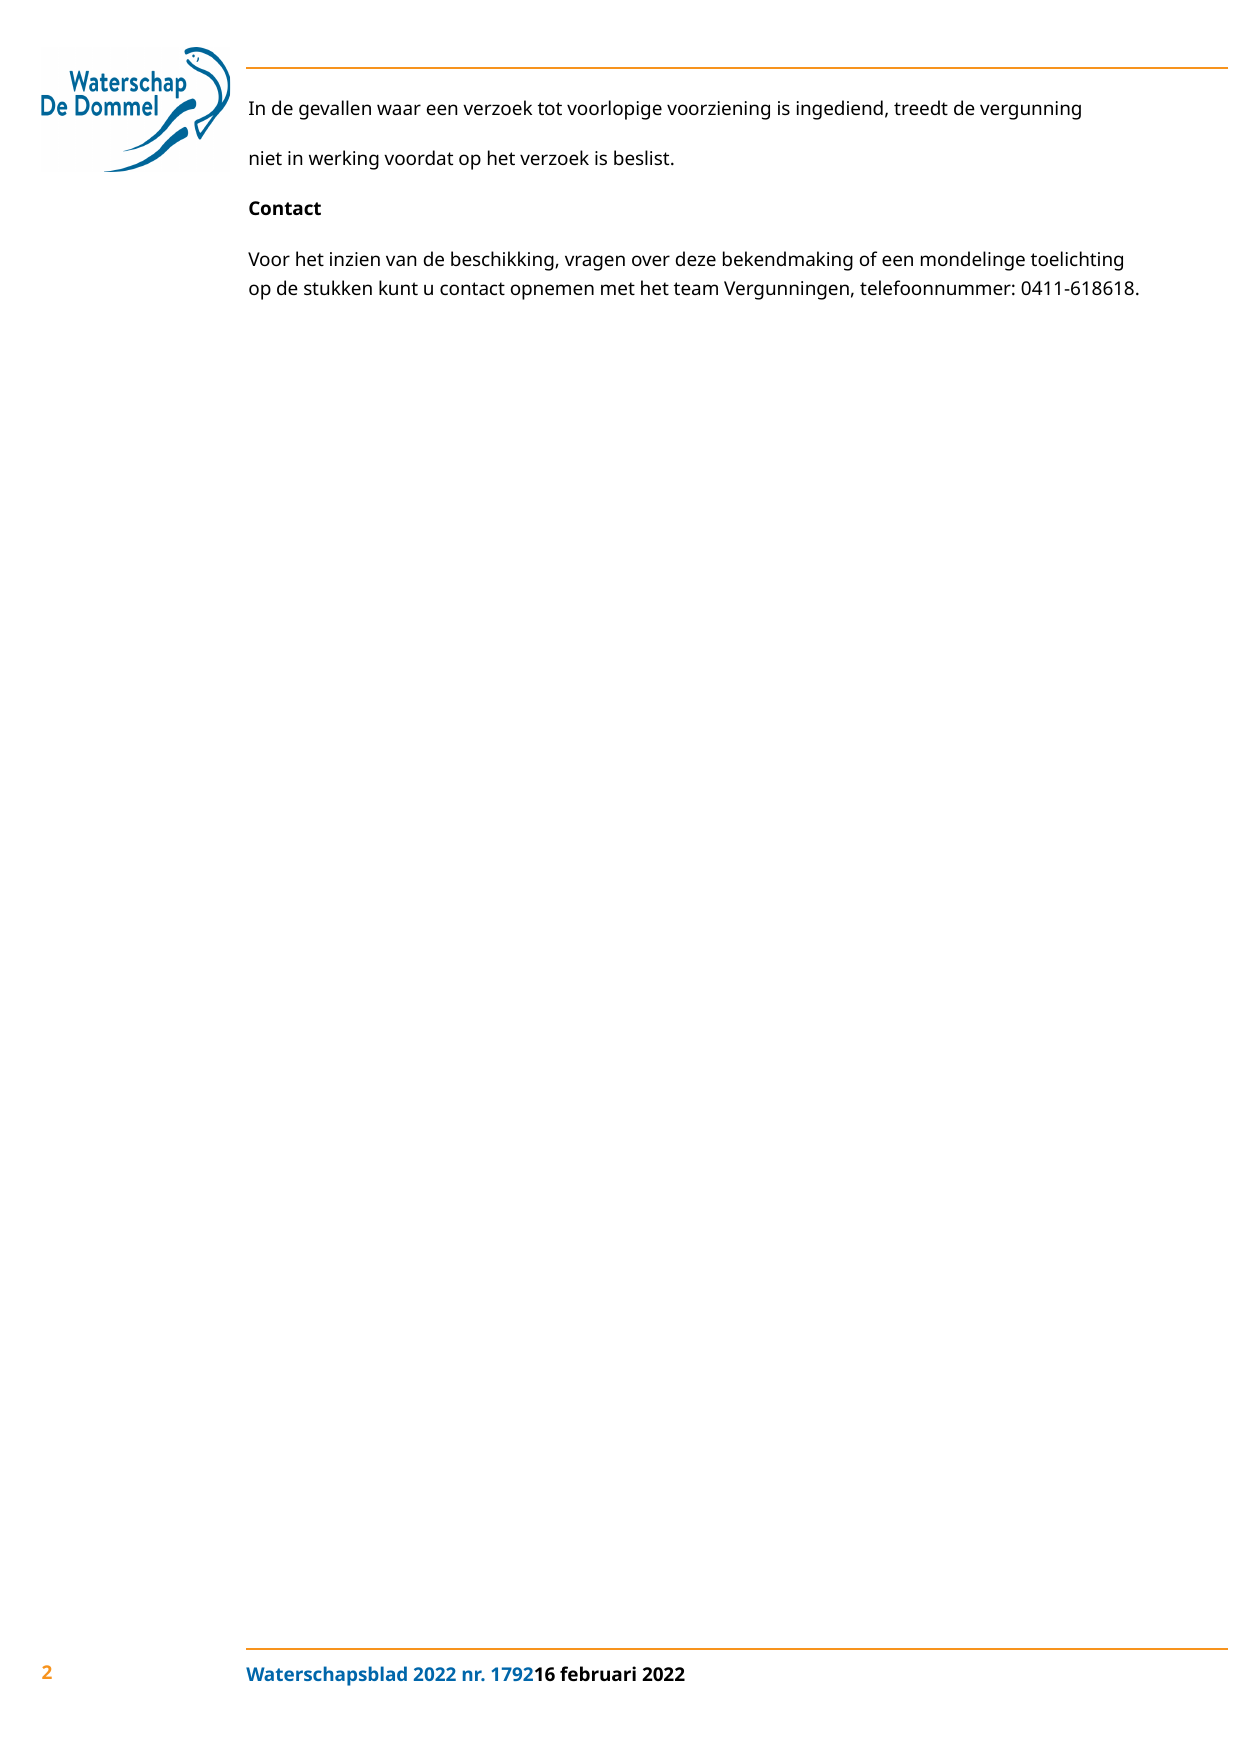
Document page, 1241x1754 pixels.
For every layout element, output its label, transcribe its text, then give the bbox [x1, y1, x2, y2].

text niet in werking voordat op het verzoek is beslist. [248, 145, 1152, 171]
text In de gevallen waar een verzoek tot voorlopige voorziening is ingediend, treedt de vergunning [248, 95, 1152, 121]
picture [41, 47, 231, 172]
text Voor het inzien van de beschikking, vragen over deze bekendmaking of een mondelinge toelichting op de stukken kunt u contact opnemen met het team Vergunningen, telefoonnummer: 0411-618618. [248, 246, 1152, 301]
text Contact [248, 196, 1152, 221]
picture [198, 118, 210, 131]
picture [204, 47, 231, 76]
picture [45, 99, 51, 111]
